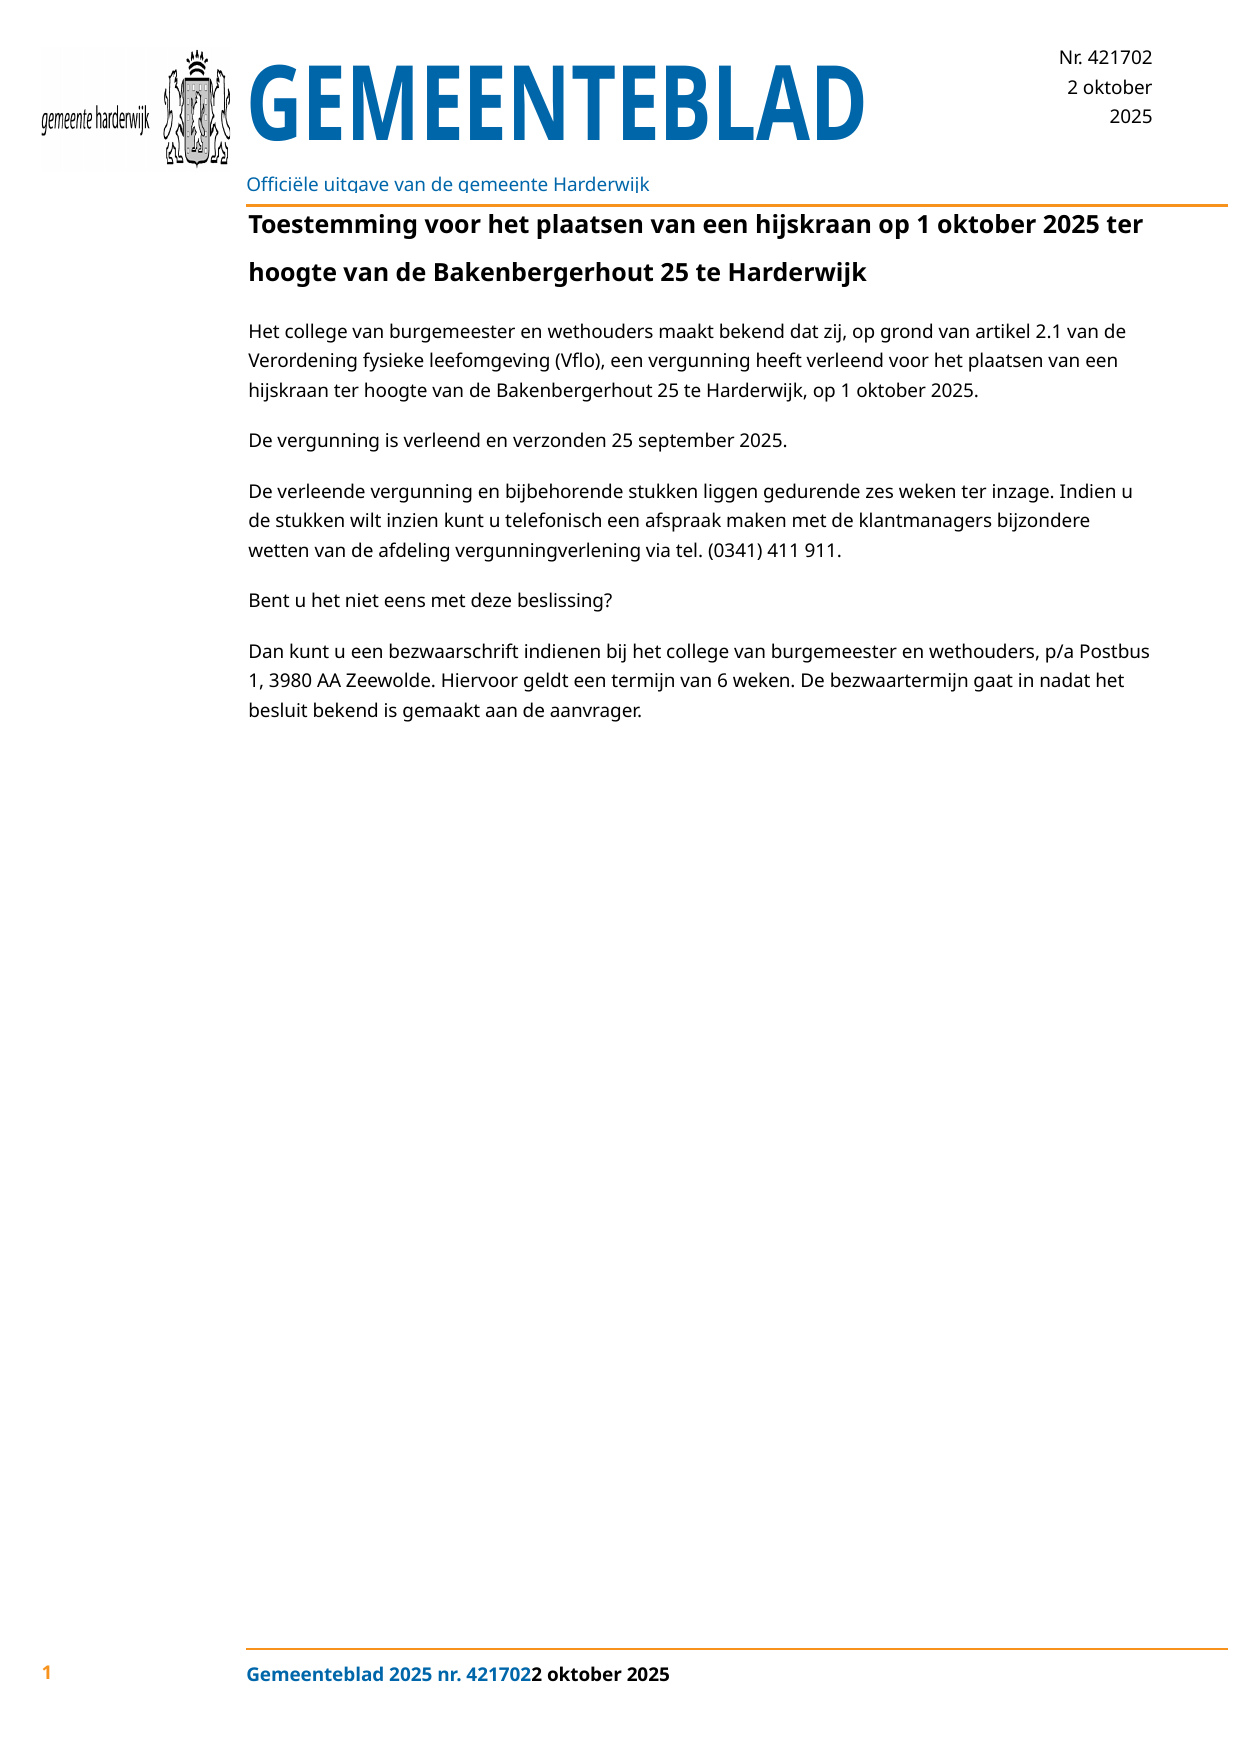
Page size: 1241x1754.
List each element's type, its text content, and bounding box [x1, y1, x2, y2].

text Bent u het niet eens met deze beslissing? [248, 587, 1152, 613]
text Het college van burgemeester en wethouders maakt bekend dat zij, op grond van artikel 2.1 van de Verordening fysieke leefomgeving (Vflo), een vergunning heeft verleend voor het plaatsen van een hijskraan ter hoogte van de Bakenbergerhout 25 te Harderwijk, op 1 oktober 2025. [248, 318, 1152, 403]
text De vergunning is verleend en verzonden 25 september 2025. [248, 427, 1152, 453]
text De verleende vergunning en bijbehorende stukken liggen gedurende zes weken ter inzage. Indien u de stukken wilt inzien kunt u telefonisch een afspraak maken met de klantmanagers bijzondere wetten van de afdeling vergunningverlening via tel. (0341) 411 911. [248, 478, 1152, 563]
picture [41, 47, 231, 172]
text Toestemming voor het plaatsen van een hijskraan op 1 oktober 2025 ter hoogte van de Bakenbergerhout 25 te Harderwijk [248, 207, 1152, 288]
text Dan kunt u een bezwaarschrift indienen bij het college van burgemeester en wethouders, p/a Postbus 1, 3980 AA Zeewolde. Hiervoor geldt een termijn van 6 weken. De bezwaartermijn gaat in nadat het besluit bekend is gemaakt aan de aanvrager. [248, 638, 1152, 723]
